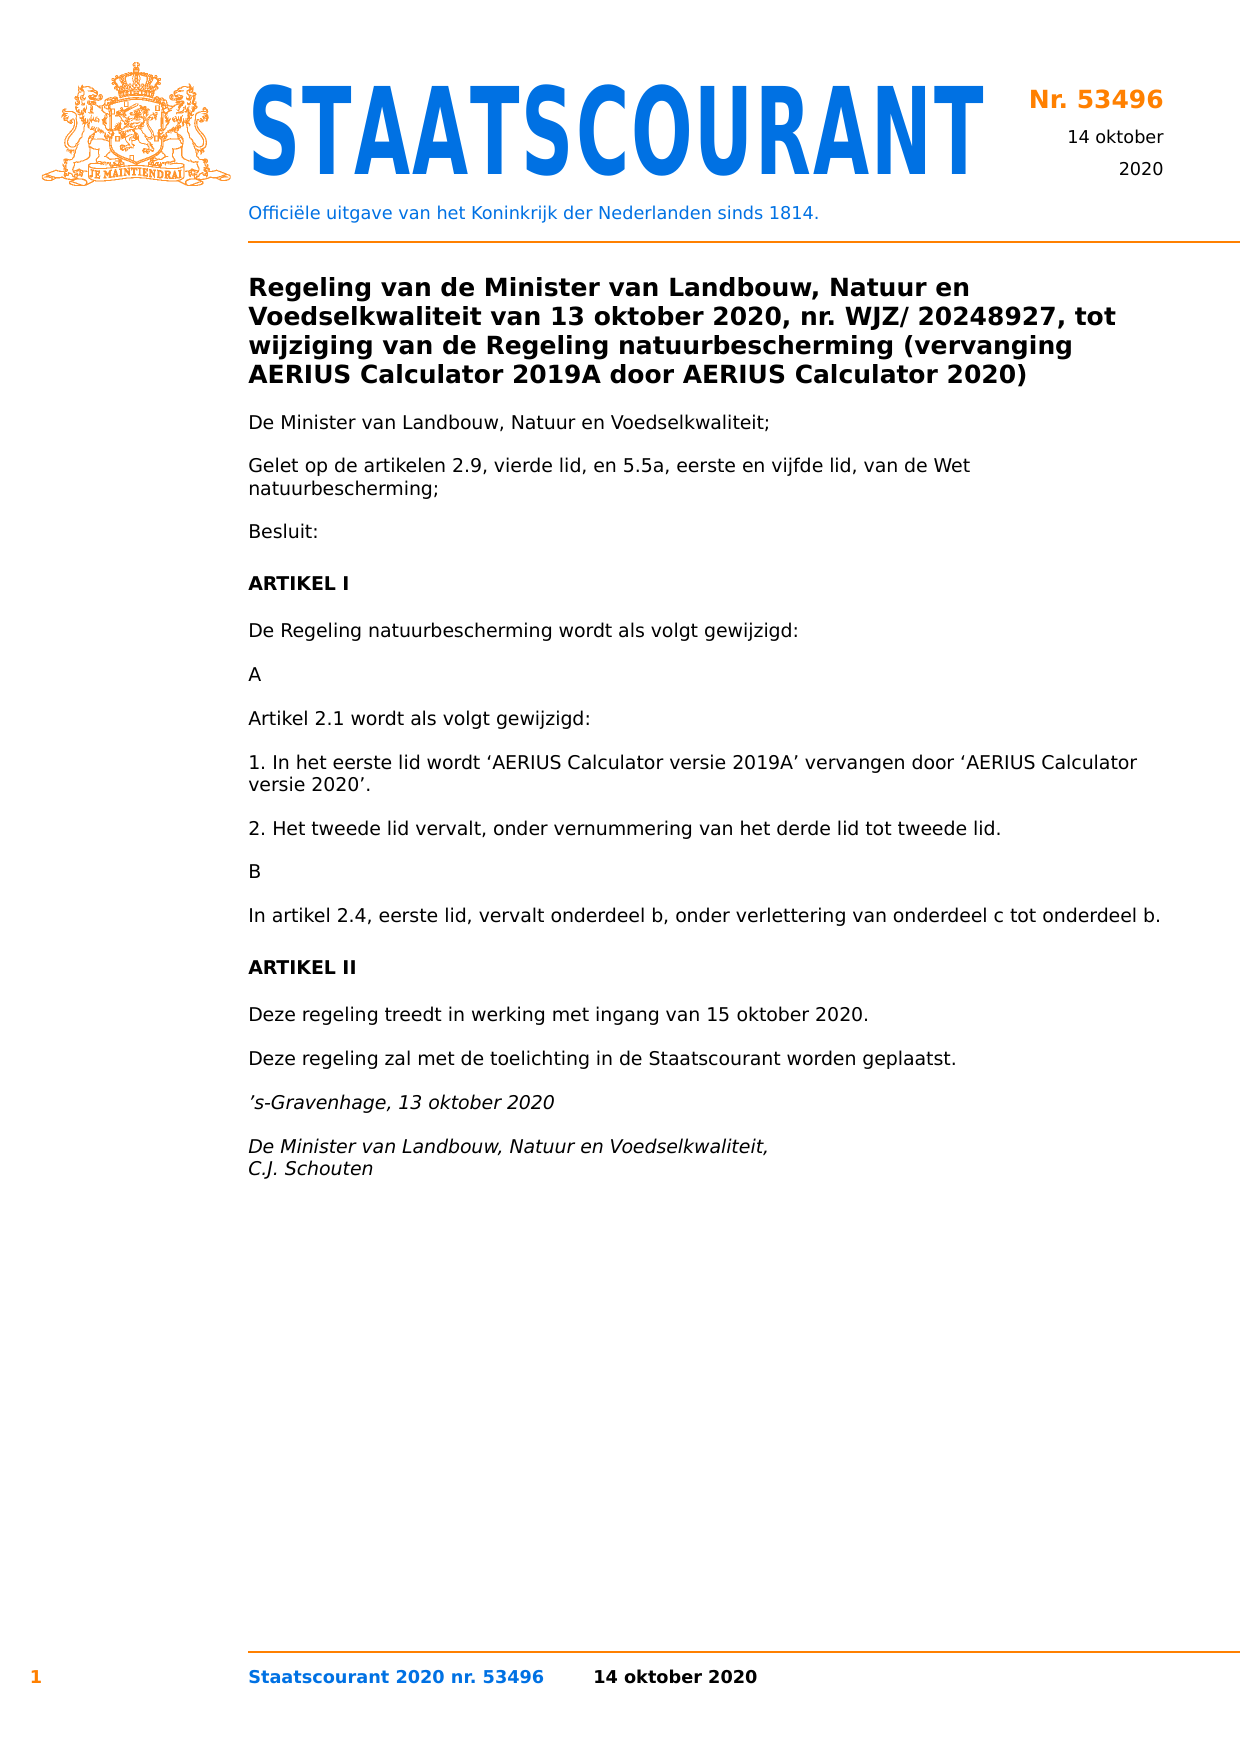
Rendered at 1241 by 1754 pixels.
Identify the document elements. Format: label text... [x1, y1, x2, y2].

text De Regeling natuurbescherming wordt als volgt gewijzigd: [248, 620, 1163, 642]
table_cell 2020 [998, 153, 1240, 203]
text B [248, 861, 1163, 883]
text A [248, 664, 1163, 686]
text In artikel 2.4, eerste lid, vervalt onderdeel b, onder verlettering van onderdeel c tot onderdeel b. [248, 905, 1163, 927]
subtitle ARTIKEL I [248, 573, 1163, 595]
text Deze regeling treedt in werking met ingang van 15 oktober 2020. [248, 1004, 1163, 1026]
text Deze regeling zal met de toelichting in de Staatscourant worden geplaatst. [248, 1048, 1163, 1070]
text ’s-Gravenhage, 13 oktober 2020 [248, 1092, 1163, 1114]
table_header Nr. 53496 [998, 62, 1240, 121]
text Besluit: [248, 521, 1163, 543]
table_cell 14 oktober [998, 121, 1240, 153]
subtitle Regeling van de Minister van Landbouw, Natuur en Voedselkwaliteit van 13 oktober 2020, nr. WJZ/ 20248927, tot wijziging van de Regeling natuurbescherming (vervanging AERIUS Calculator 2019A door AERIUS Calculator 2020) [248, 273, 1163, 390]
text 1. In het eerste lid wordt ‘AERIUS Calculator versie 2019A’ vervangen door ‘AERIUS Calculator versie 2020’. [248, 752, 1163, 796]
picture [41, 62, 231, 186]
text Artikel 2.1 wordt als volgt gewijzigd: [248, 708, 1163, 730]
table_header [25, 62, 248, 241]
text 2. Het tweede lid vervalt, onder vernummering van het derde lid tot tweede lid. [248, 818, 1163, 839]
text Gelet op de artikelen 2.9, vierde lid, en 5.5a, eerste en vijfde lid, van de Wet natuurbescherming; [248, 455, 1163, 499]
table_cell Officiële uitgave van het Koninkrijk der Nederlanden sinds 1814. [248, 203, 1240, 241]
subtitle ARTIKEL II [248, 957, 1163, 979]
table_header STAATSCOURANT [248, 62, 998, 203]
text De Minister van Landbouw, Natuur en Voedselkwaliteit, C.J. Schouten [248, 1136, 1163, 1180]
text De Minister van Landbouw, Natuur en Voedselkwaliteit; [248, 412, 1163, 433]
